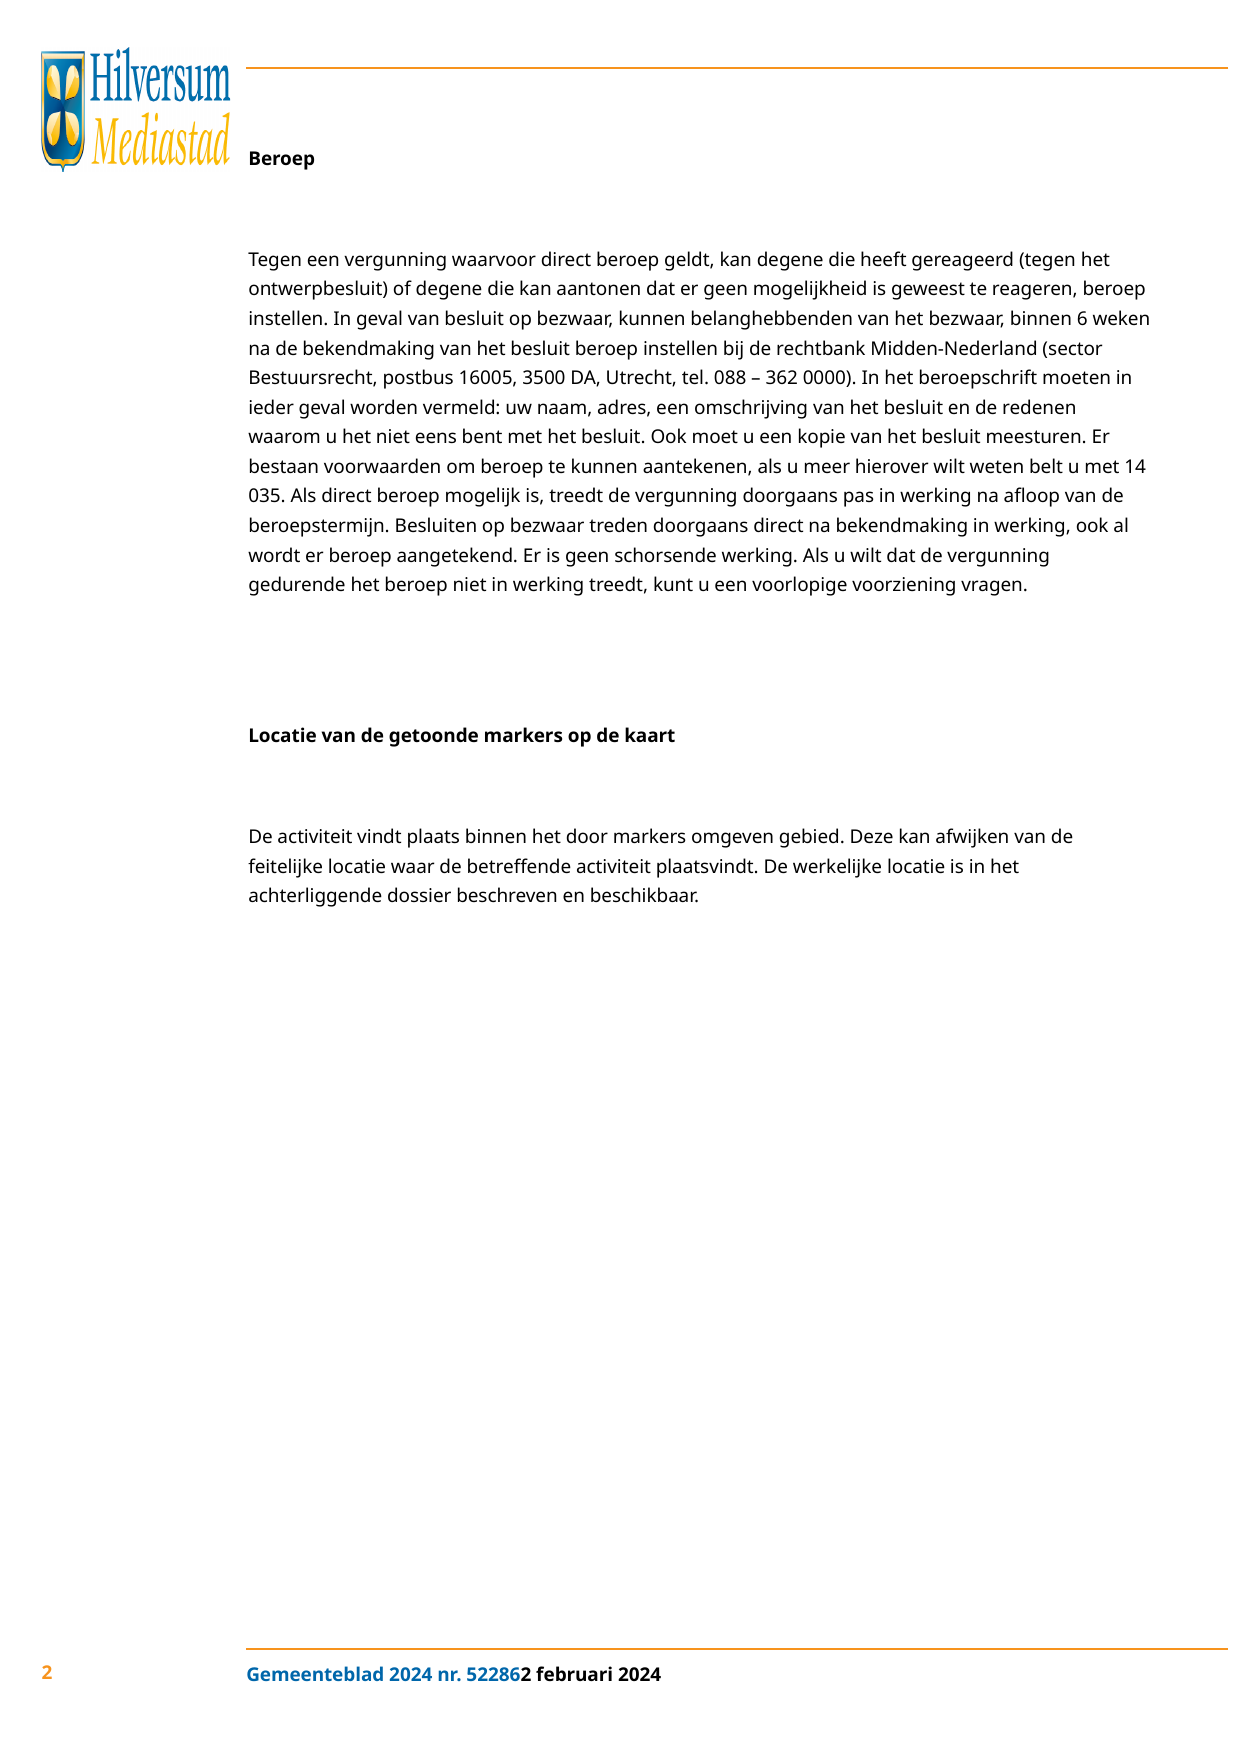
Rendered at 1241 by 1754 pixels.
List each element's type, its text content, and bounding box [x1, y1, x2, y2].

text Beroep [248, 145, 1152, 171]
text Tegen een vergunning waarvoor direct beroep geldt, kan degene die heeft gereageerd (tegen het ontwerpbesluit) of degene die kan aantonen dat er geen mogelijkheid is geweest te reageren, beroep instellen. In geval van besluit op bezwaar, kunnen belanghebbenden van het bezwaar, binnen 6 weken na de bekendmaking van het besluit beroep instellen bij de rechtbank Midden-Nederland (sector Bestuursrecht, postbus 16005, 3500 DA, Utrecht, tel. 088 – 362 0000). In het beroepschrift moeten in ieder geval worden vermeld: uw naam, adres, een omschrijving van het besluit en de redenen waarom u het niet eens bent met het besluit. Ook moet u een kopie van het besluit meesturen. Er bestaan voorwaarden om beroep te kunnen aantekenen, als u meer hierover wilt weten belt u met 14 035. Als direct beroep mogelijk is, treedt de vergunning doorgaans pas in werking na afloop van de beroepstermijn. Besluiten op bezwaar treden doorgaans direct na bekendmaking in werking, ook al wordt er beroep aangetekend. Er is geen schorsende werking. Als u wilt dat de vergunning gedurende het beroep niet in werking treedt, kunt u een voorlopige voorziening vragen. [248, 246, 1152, 597]
text De activiteit vindt plaats binnen het door markers omgeven gebied. Deze kan afwijken van de feitelijke locatie waar de betreffende activiteit plaatsvindt. De werkelijke locatie is in het achterliggende dossier beschreven en beschikbaar. [248, 823, 1152, 908]
picture [41, 47, 231, 172]
text Locatie van de getoonde markers op de kaart [248, 723, 1152, 748]
